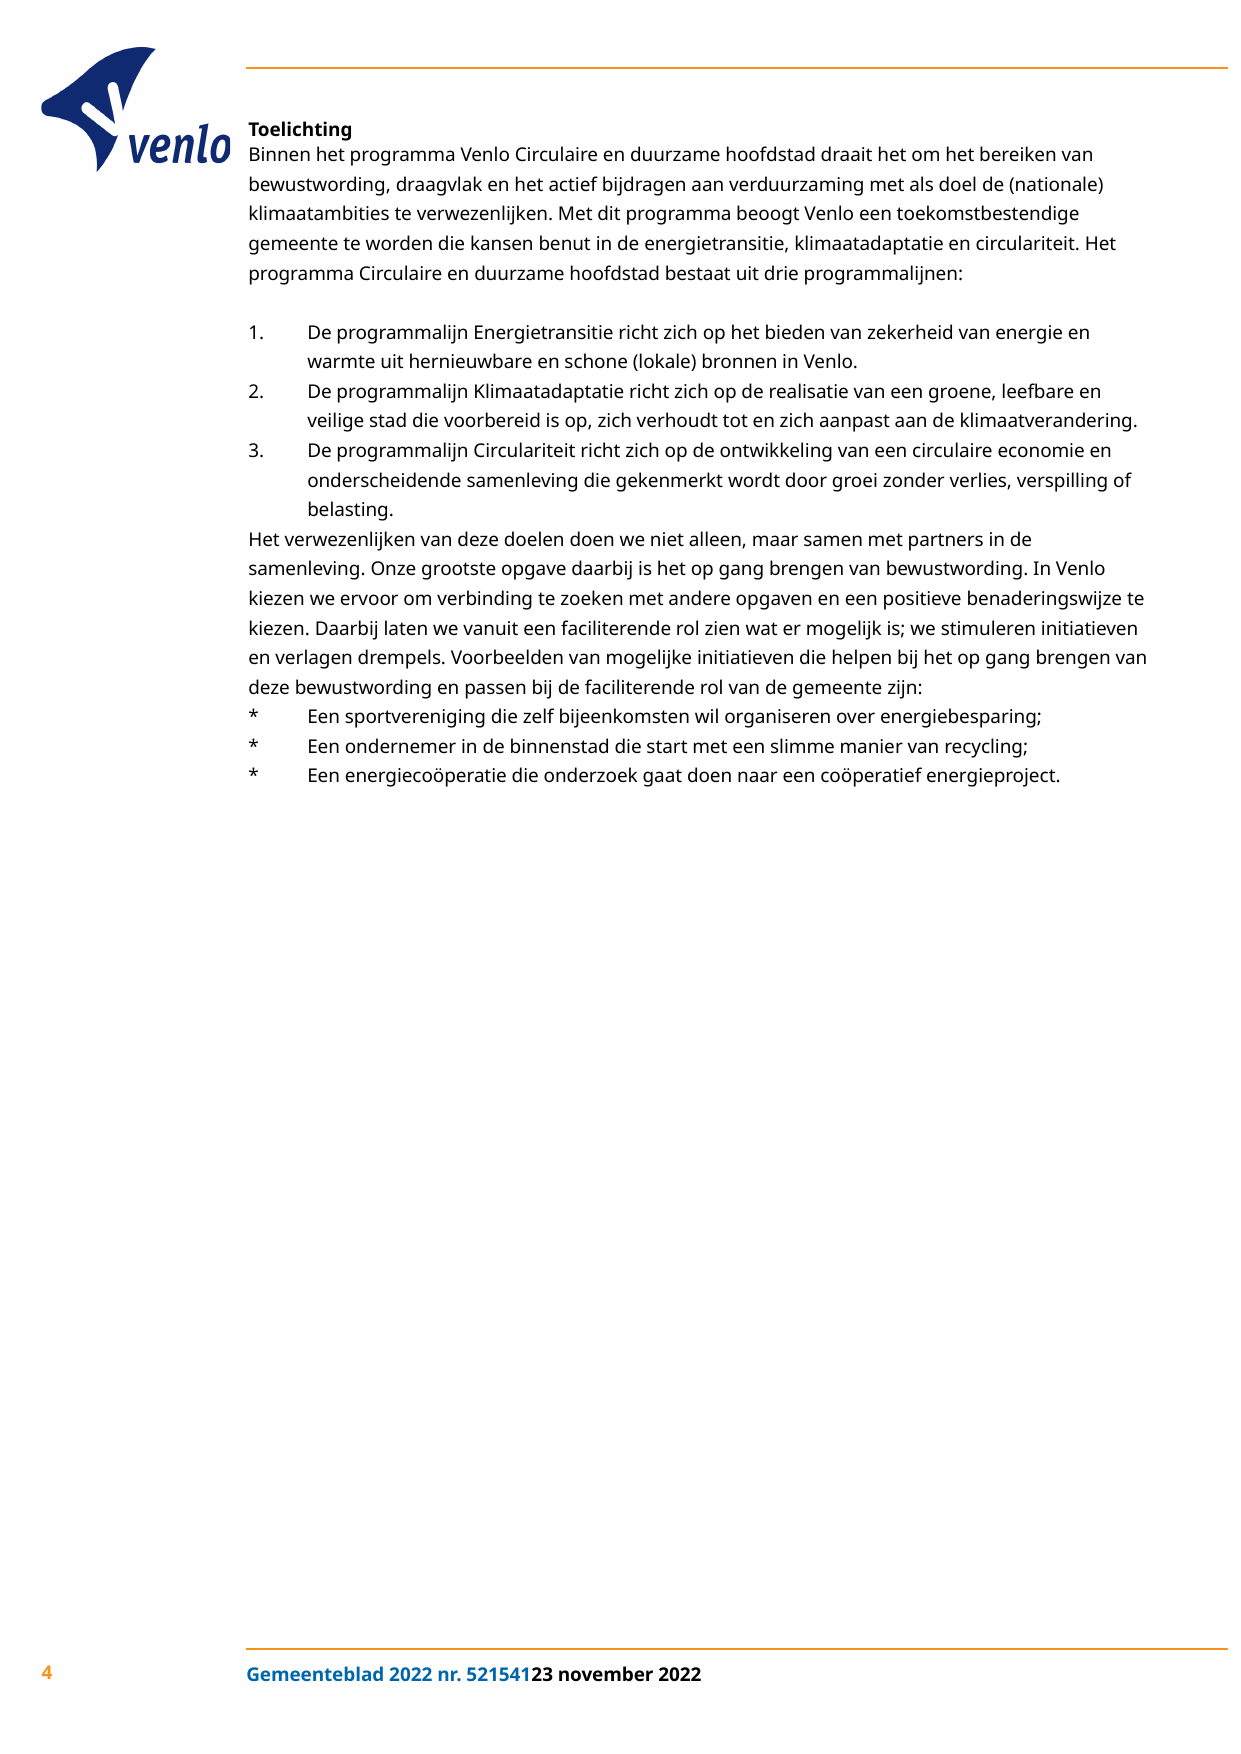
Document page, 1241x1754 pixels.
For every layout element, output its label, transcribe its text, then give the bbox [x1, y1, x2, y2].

text Toelichting [248, 116, 1152, 141]
picture [41, 47, 231, 172]
text Binnen het programma Venlo Circulaire en duurzame hoofdstad draait het om het bereiken van bewustwording, draagvlak en het actief bijdragen aan verduurzaming met als doel de (nationale) klimaatambities te verwezenlijken. Met dit programma beoogt Venlo een toekomstbestendige gemeente te worden die kansen benut in de energietransitie, klimaatadaptatie en circulariteit. Het programma Circulaire en duurzame hoofdstad bestaat uit drie programmalijnen: [248, 141, 1152, 286]
list Een sportvereniging die zelf bijeenkomsten wil organiseren over energiebesparing; [248, 703, 1152, 729]
list De programmalijn Energietransitie richt zich op het bieden van zekerheid van energie en warmte uit hernieuwbare en schone (lokale) bronnen in Venlo. [248, 319, 1152, 374]
list De programmalijn Circulariteit richt zich op de ontwikkeling van een circulaire economie en onderscheidende samenleving die gekenmerkt wordt door groei zonder verlies, verspilling of belasting. [248, 437, 1152, 522]
text Het verwezenlijken van deze doelen doen we niet alleen, maar samen met partners in de samenleving. Onze grootste opgave daarbij is het op gang brengen van bewustwording. In Venlo kiezen we ervoor om verbinding te zoeken met andere opgaven en een positieve benaderingswijze te kiezen. Daarbij laten we vanuit een faciliterende rol zien wat er mogelijk is; we stimuleren initiatieven en verlagen drempels. Voorbeelden van mogelijke initiatieven die helpen bij het op gang brengen van deze bewustwording en passen bij de faciliterende rol van de gemeente zijn: [248, 526, 1152, 700]
list Een energiecoöperatie die onderzoek gaat doen naar een coöperatief energieproject. [248, 763, 1152, 788]
list Een ondernemer in de binnenstad die start met een slimme manier van recycling; [248, 733, 1152, 759]
list De programmalijn Klimaatadaptatie richt zich op de realisatie van een groene, leefbare en veilige stad die voorbereid is op, zich verhoudt tot en zich aanpast aan de klimaatverandering. [248, 378, 1152, 433]
